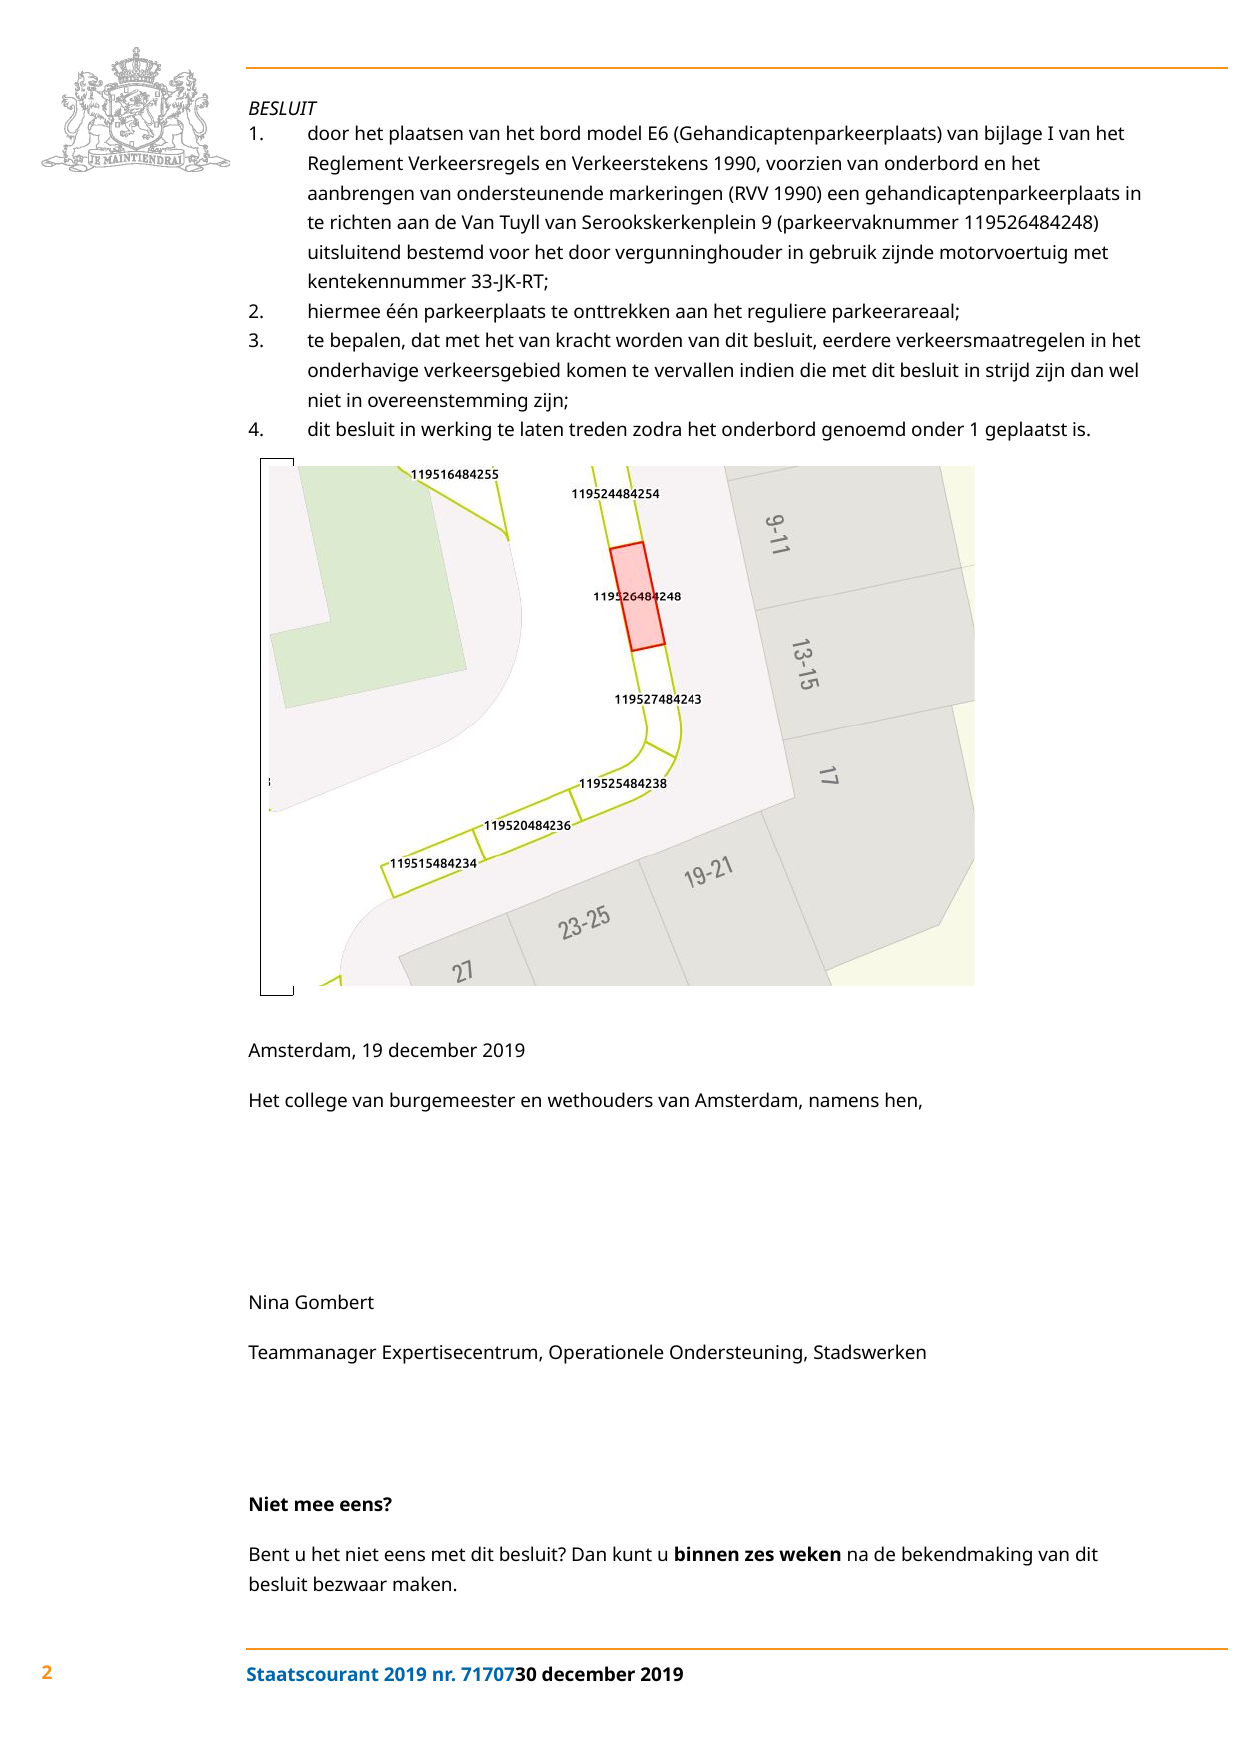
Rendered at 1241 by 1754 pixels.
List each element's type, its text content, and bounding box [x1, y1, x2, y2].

text Het college van burgemeester en wethouders van Amsterdam, namens hen, [248, 1087, 1152, 1113]
list te bepalen, dat met het van kracht worden van dit besluit, eerdere verkeersmaatregelen in het onderhavige verkeersgebied komen te vervallen indien die met dit besluit in strijd zijn dan wel niet in overeenstemming zijn; [248, 328, 1152, 412]
list hiermee één parkeerplaats te onttrekken aan het reguliere parkeerareaal; [248, 298, 1152, 324]
text Niet mee eens? [248, 1491, 1152, 1516]
picture [268, 466, 975, 986]
list dit besluit in werking te laten treden zodra het onderbord genoemd onder 1 geplaatst is. [248, 416, 1152, 442]
list door het plaatsen van het bord model E6 (Gehandicaptenparkeerplaats) van bijlage I van het Reglement Verkeersregels en Verkeerstekens 1990, voorzien van onderbord en het aanbrengen van ondersteunende markeringen (RVV 1990) een gehandicaptenparkeerplaats in te richten aan de Van Tuyll van Serookskerkenplein 9 (parkeervaknummer 119526484248) uitsluitend bestemd voor het door vergunninghouder in gebruik zijnde motorvoertuig met kentekennummer 33-JK-RT; [248, 121, 1152, 294]
text BESLUIT [248, 95, 1152, 121]
text Nina Gombert [248, 1289, 1152, 1315]
picture [41, 47, 231, 172]
text Bent u het niet eens met dit besluit? Dan kunt u binnen zes weken na de bekendmaking van dit besluit bezwaar maken. [248, 1541, 1152, 1596]
text Amsterdam, 19 december 2019 [248, 1037, 1152, 1063]
text Teammanager Expertisecentrum, Operationele Ondersteuning, Stadswerken [248, 1339, 1152, 1365]
